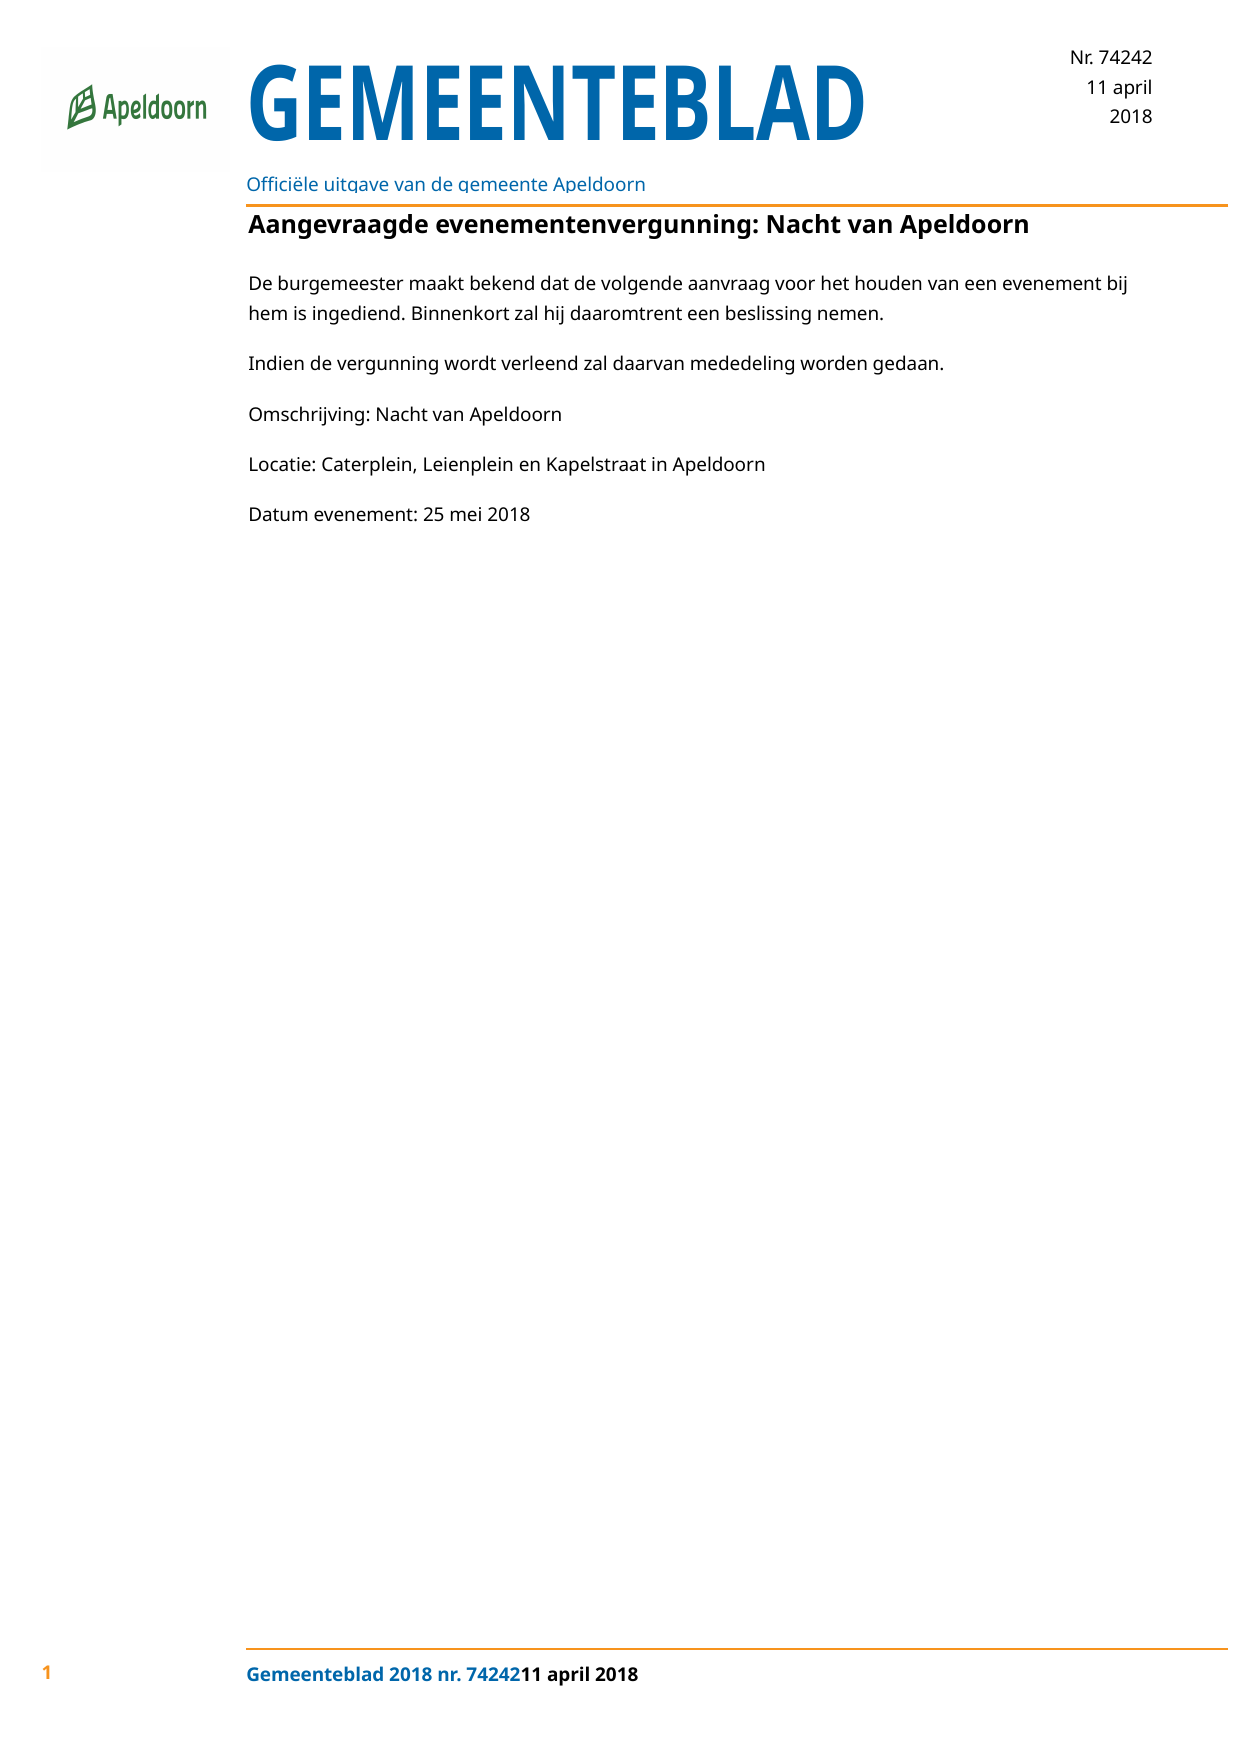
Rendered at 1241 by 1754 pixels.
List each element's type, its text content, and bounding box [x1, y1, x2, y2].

picture [41, 47, 231, 172]
text De burgemeester maakt bekend dat de volgende aanvraag voor het houden van een evenement bij hem is ingediend. Binnenkort zal hij daaromtrent een beslissing nemen. [248, 270, 1152, 326]
text Datum evenement: 25 mei 2018 [248, 502, 1152, 527]
text Aangevraagde evenementenvergunning: Nacht van Apeldoorn [248, 207, 1152, 241]
text Locatie: Caterplein, Leienplein en Kapelstraat in Apeldoorn [248, 451, 1152, 477]
text Omschrijving: Nacht van Apeldoorn [248, 401, 1152, 426]
text Indien de vergunning wordt verleend zal daarvan mededeling worden gedaan. [248, 350, 1152, 376]
